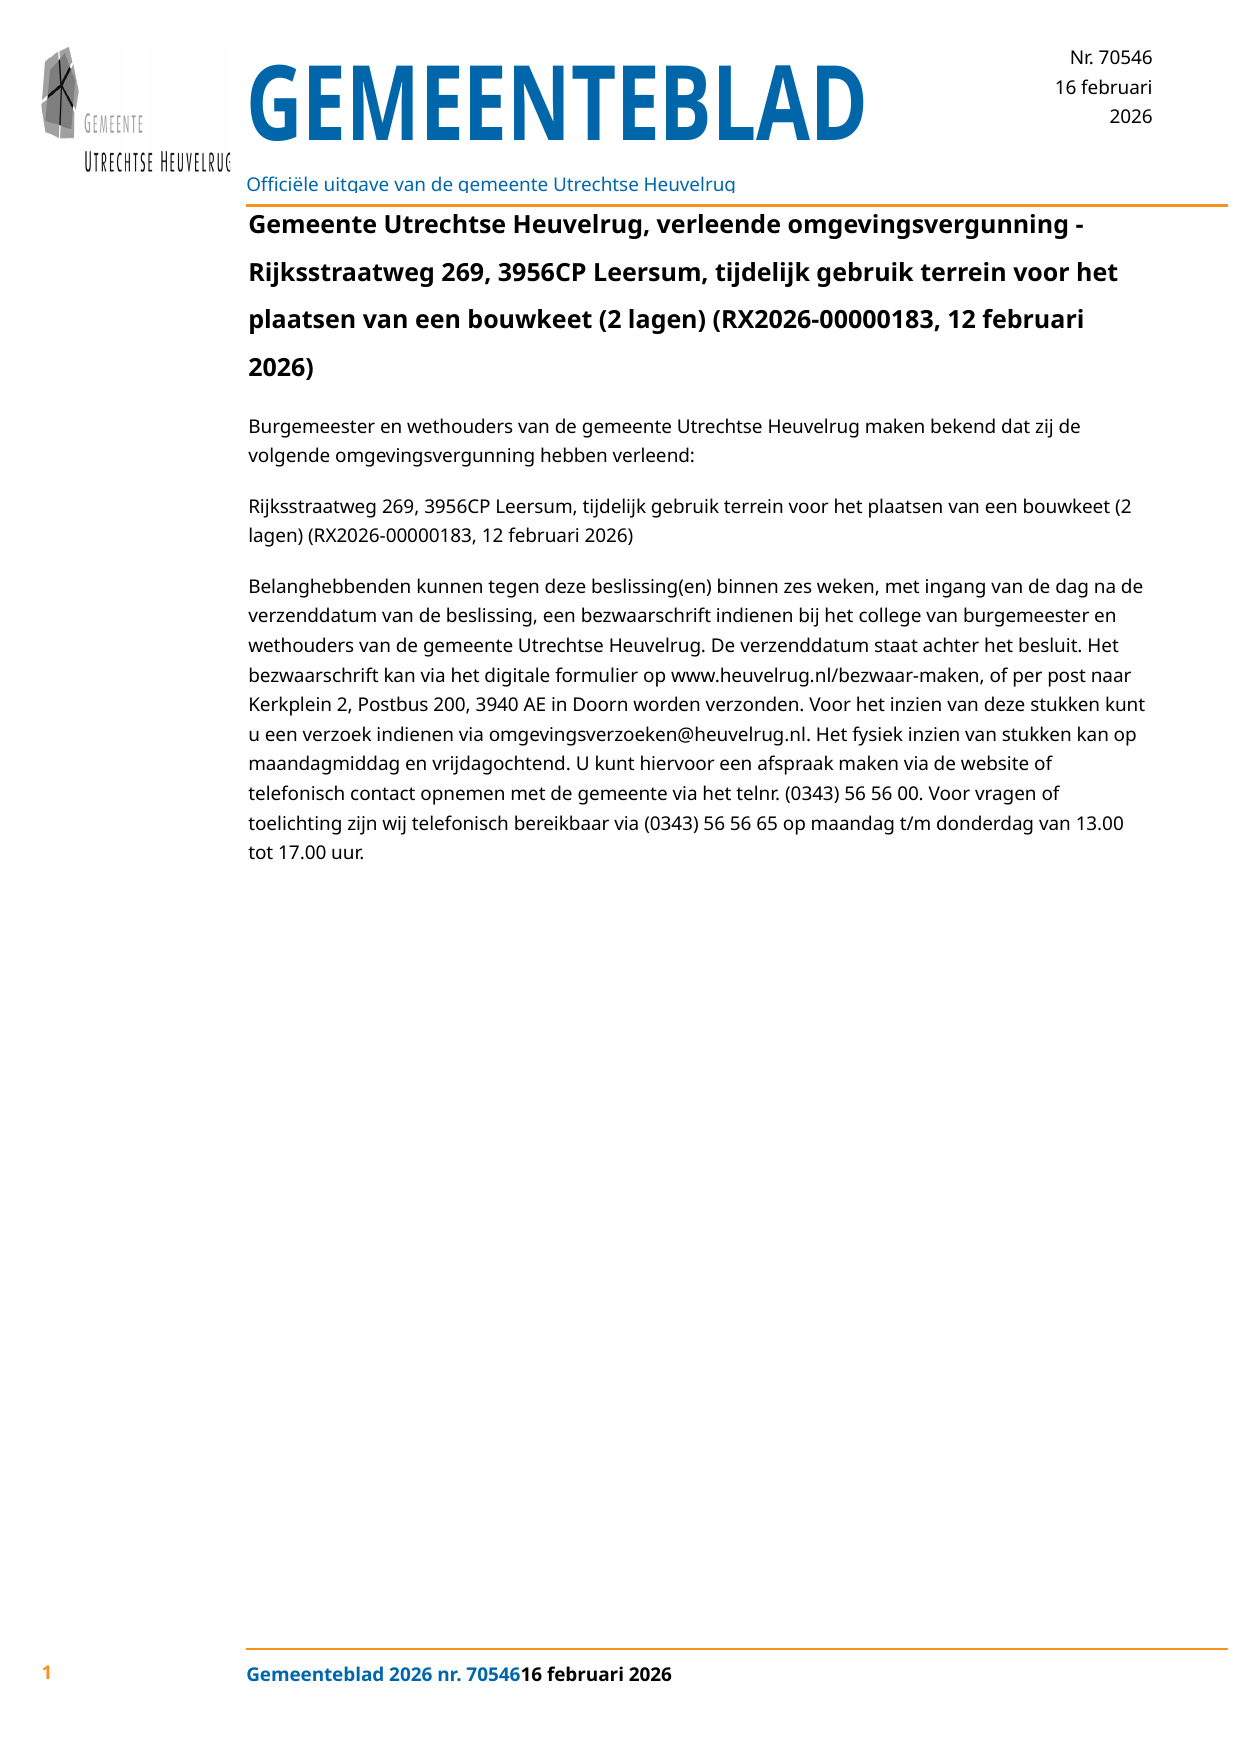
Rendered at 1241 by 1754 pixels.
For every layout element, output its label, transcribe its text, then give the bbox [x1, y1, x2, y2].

text Belanghebbenden kunnen tegen deze beslissing(en) binnen zes weken, met ingang van de dag na de verzenddatum van de beslissing, een bezwaarschrift indienen bij het college van burgemeester en wethouders van de gemeente Utrechtse Heuvelrug. De verzenddatum staat achter het besluit. Het bezwaarschrift kan via het digitale formulier op www.heuvelrug.nl/bezwaar-maken, of per post naar Kerkplein 2, Postbus 200, 3940 AE in Doorn worden verzonden. Voor het inzien van deze stukken kunt u een verzoek indienen via omgevingsverzoeken@heuvelrug.nl. Het fysiek inzien van stukken kan op maandagmiddag en vrijdagochtend. U kunt hiervoor een afspraak maken via de website of telefonisch contact opnemen met de gemeente via het telnr. (0343) 56 56 00. Voor vragen of toelichting zijn wij telefonisch bereikbaar via (0343) 56 56 65 op maandag t/m donderdag van 13.00 tot 17.00 uur. [248, 573, 1152, 865]
text Burgemeester en wethouders van de gemeente Utrechtse Heuvelrug maken bekend dat zij de volgende omgevingsvergunning hebben verleend: [248, 413, 1152, 468]
picture [41, 47, 231, 172]
text Gemeente Utrechtse Heuvelrug, verleende omgevingsvergunning - Rijksstraatweg 269, 3956CP Leersum, tijdelijk gebruik terrein voor het plaatsen van een bouwkeet (2 lagen) (RX2026-00000183, 12 februari 2026) [248, 207, 1152, 384]
text Rijksstraatweg 269, 3956CP Leersum, tijdelijk gebruik terrein voor het plaatsen van een bouwkeet (2 lagen) (RX2026-00000183, 12 februari 2026) [248, 493, 1152, 548]
